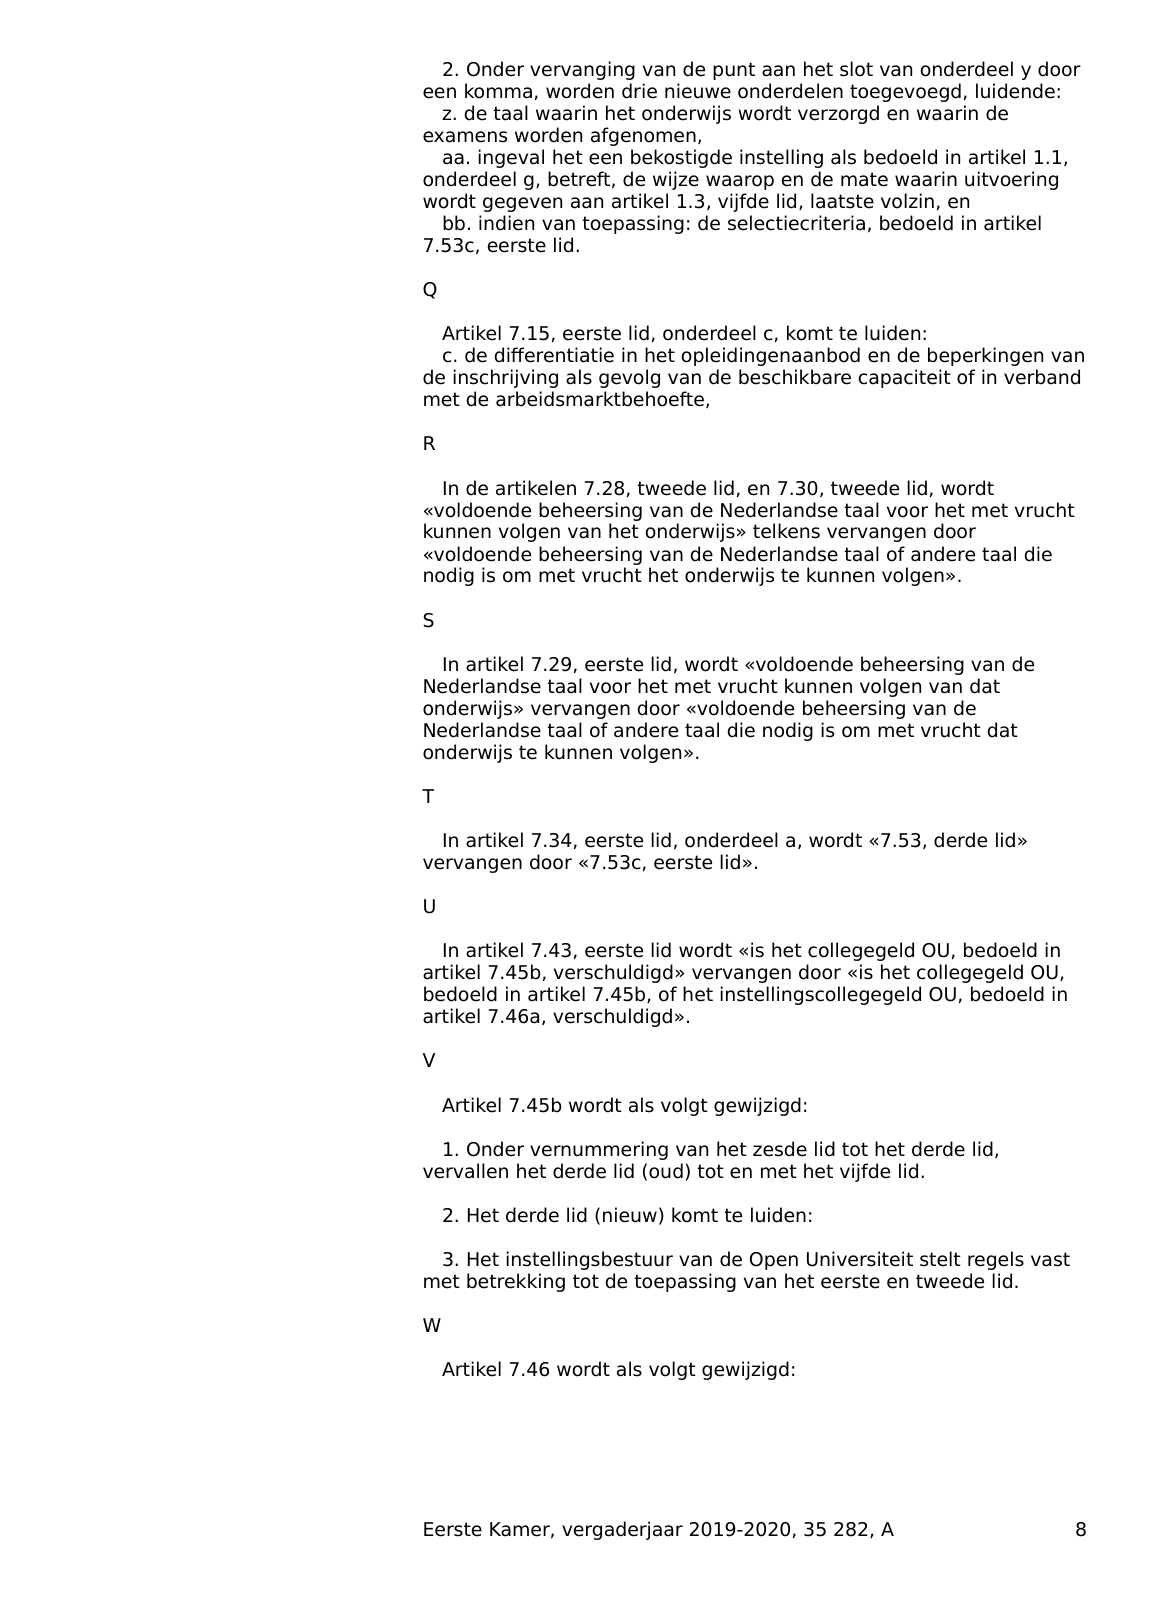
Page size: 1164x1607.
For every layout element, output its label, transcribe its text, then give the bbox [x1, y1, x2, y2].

text bb. indien van toepassing: de selectiecriteria, bedoeld in artikel 7.53c, eerste lid. [422, 213, 1087, 257]
text z. de taal waarin het onderwijs wordt verzorgd en waarin de examens worden afgenomen, [422, 103, 1087, 147]
text R [422, 433, 1087, 455]
text In artikel 7.43, eerste lid wordt «is het collegegeld OU, bedoeld in artikel 7.45b, verschuldigd» vervangen door «is het collegegeld OU, bedoeld in artikel 7.45b, of het instellingscollegegeld OU, bedoeld in artikel 7.46a, verschuldigd». [422, 940, 1087, 1028]
text Artikel 7.46 wordt als volgt gewijzigd: [422, 1359, 1087, 1381]
text T [422, 786, 1087, 808]
text Q [422, 279, 1087, 301]
text V [422, 1050, 1087, 1072]
text In de artikelen 7.28, tweede lid, en 7.30, tweede lid, wordt «voldoende beheersing van de Nederlandse taal voor het met vrucht kunnen volgen van het onderwijs» telkens vervangen door «voldoende beheersing van de Nederlandse taal of andere taal die nodig is om met vrucht het onderwijs te kunnen volgen». [422, 477, 1087, 587]
text c. de differentiatie in het opleidingenaanbod en de beperkingen van de inschrijving als gevolg van de beschikbare capaciteit of in verband met de arbeidsmarktbehoefte, [422, 345, 1087, 411]
text Artikel 7.45b wordt als volgt gewijzigd: [422, 1094, 1087, 1117]
text S [422, 609, 1087, 632]
text 1. Onder vernummering van het zesde lid tot het derde lid, vervallen het derde lid (oud) tot en met het vijfde lid. [422, 1139, 1087, 1183]
text aa. ingeval het een bekostigde instelling als bedoeld in artikel 1.1, onderdeel g, betreft, de wijze waarop en de mate waarin uitvoering wordt gegeven aan artikel 1.3, vijfde lid, laatste volzin, en [422, 147, 1087, 213]
text 3. Het instellingsbestuur van de Open Universiteit stelt regels vast met betrekking tot de toepassing van het eerste en tweede lid. [422, 1249, 1087, 1293]
text U [422, 896, 1087, 918]
text Artikel 7.15, eerste lid, onderdeel c, komt te luiden: [422, 323, 1087, 345]
text W [422, 1315, 1087, 1337]
text In artikel 7.34, eerste lid, onderdeel a, wordt «7.53, derde lid» vervangen door «7.53c, eerste lid». [422, 830, 1087, 874]
text 2. Het derde lid (nieuw) komt te luiden: [422, 1205, 1087, 1227]
text 2. Onder vervanging van de punt aan het slot van onderdeel y door een komma, worden drie nieuwe onderdelen toegevoegd, luidende: [422, 59, 1087, 103]
text In artikel 7.29, eerste lid, wordt «voldoende beheersing van de Nederlandse taal voor het met vrucht kunnen volgen van dat onderwijs» vervangen door «voldoende beheersing van de Nederlandse taal of andere taal die nodig is om met vrucht dat onderwijs te kunnen volgen». [422, 654, 1087, 764]
